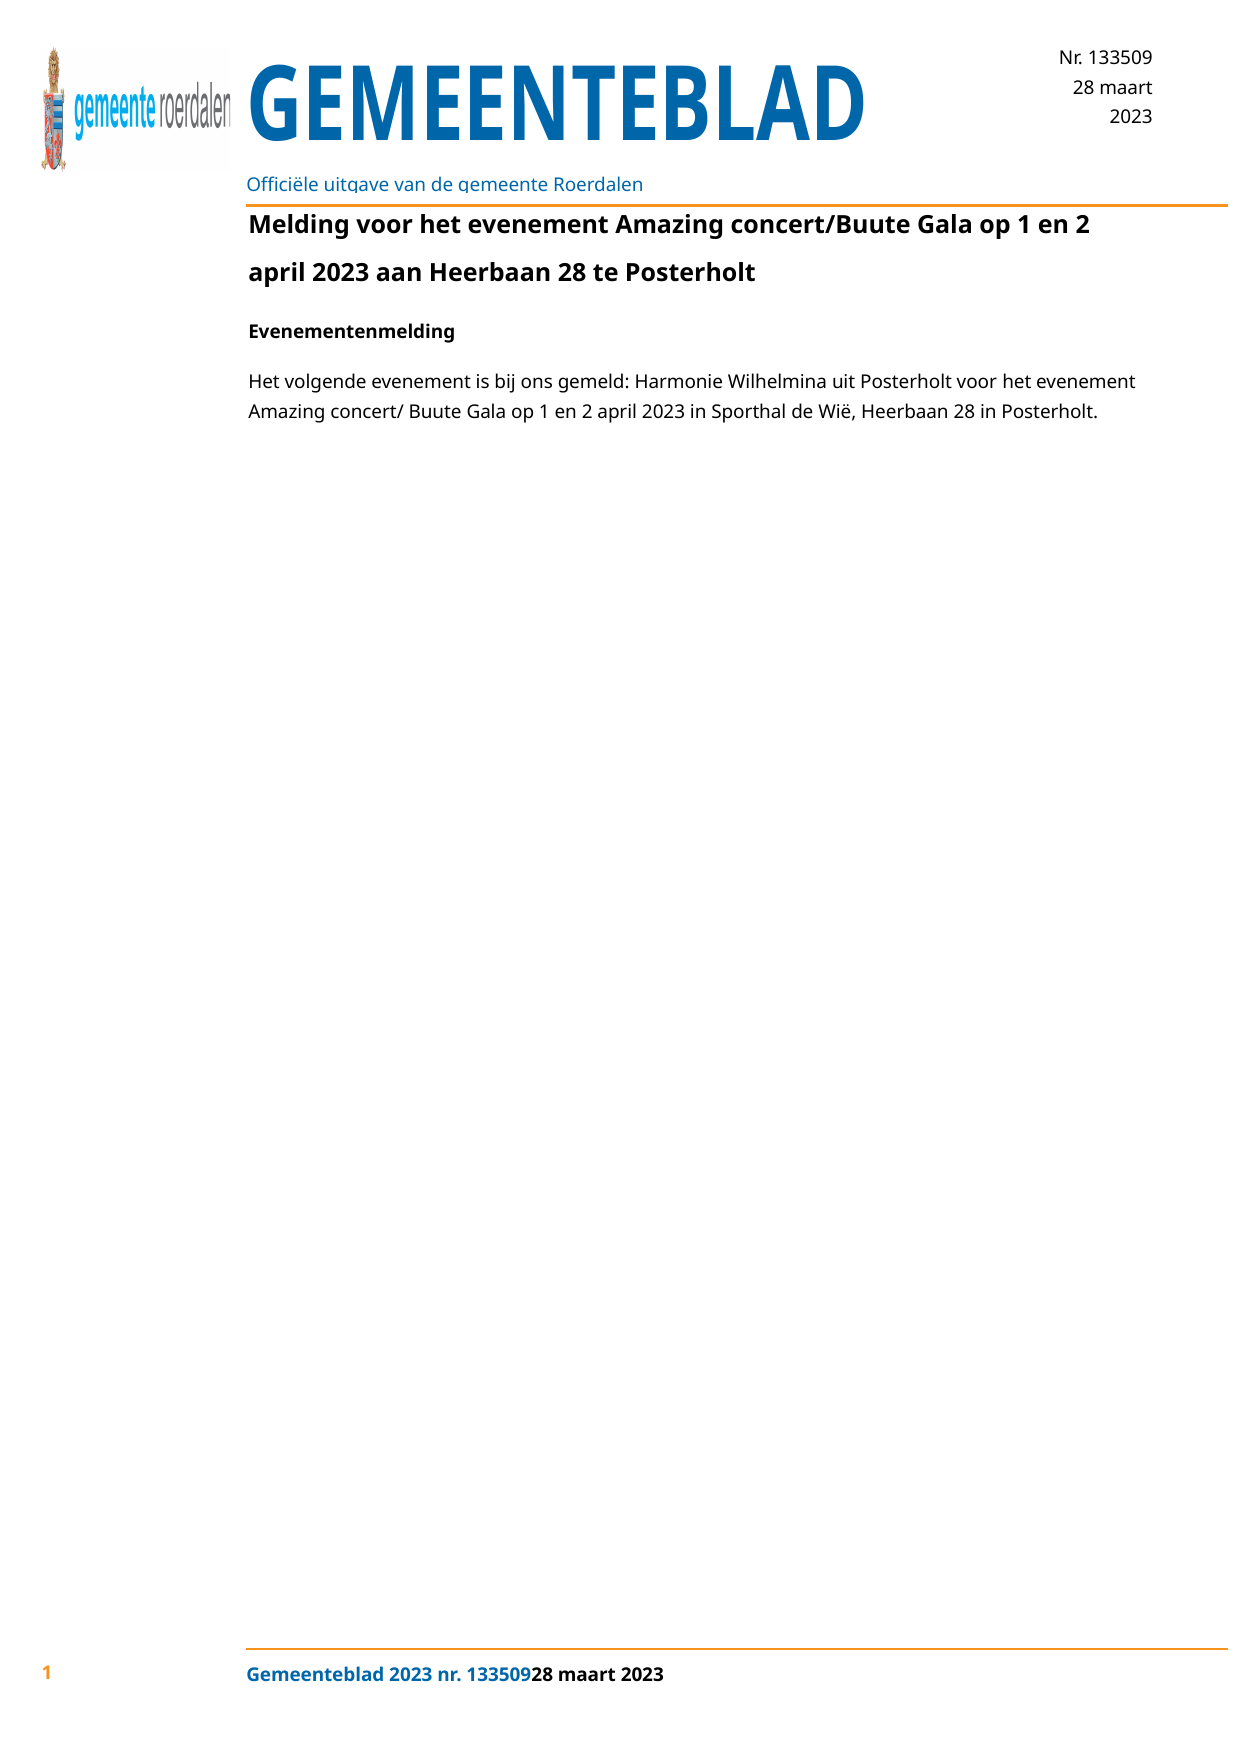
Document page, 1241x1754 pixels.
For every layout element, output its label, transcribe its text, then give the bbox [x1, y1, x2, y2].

text Het volgende evenement is bij ons gemeld: Harmonie Wilhelmina uit Posterholt voor het evenement Amazing concert/ Buute Gala op 1 en 2 april 2023 in Sporthal de Wië, Heerbaan 28 in Posterholt. [248, 368, 1152, 424]
text Evenementenmelding [248, 318, 1152, 344]
picture [41, 47, 231, 172]
text Melding voor het evenement Amazing concert/Buute Gala op 1 en 2 april 2023 aan Heerbaan 28 te Posterholt [248, 207, 1152, 288]
